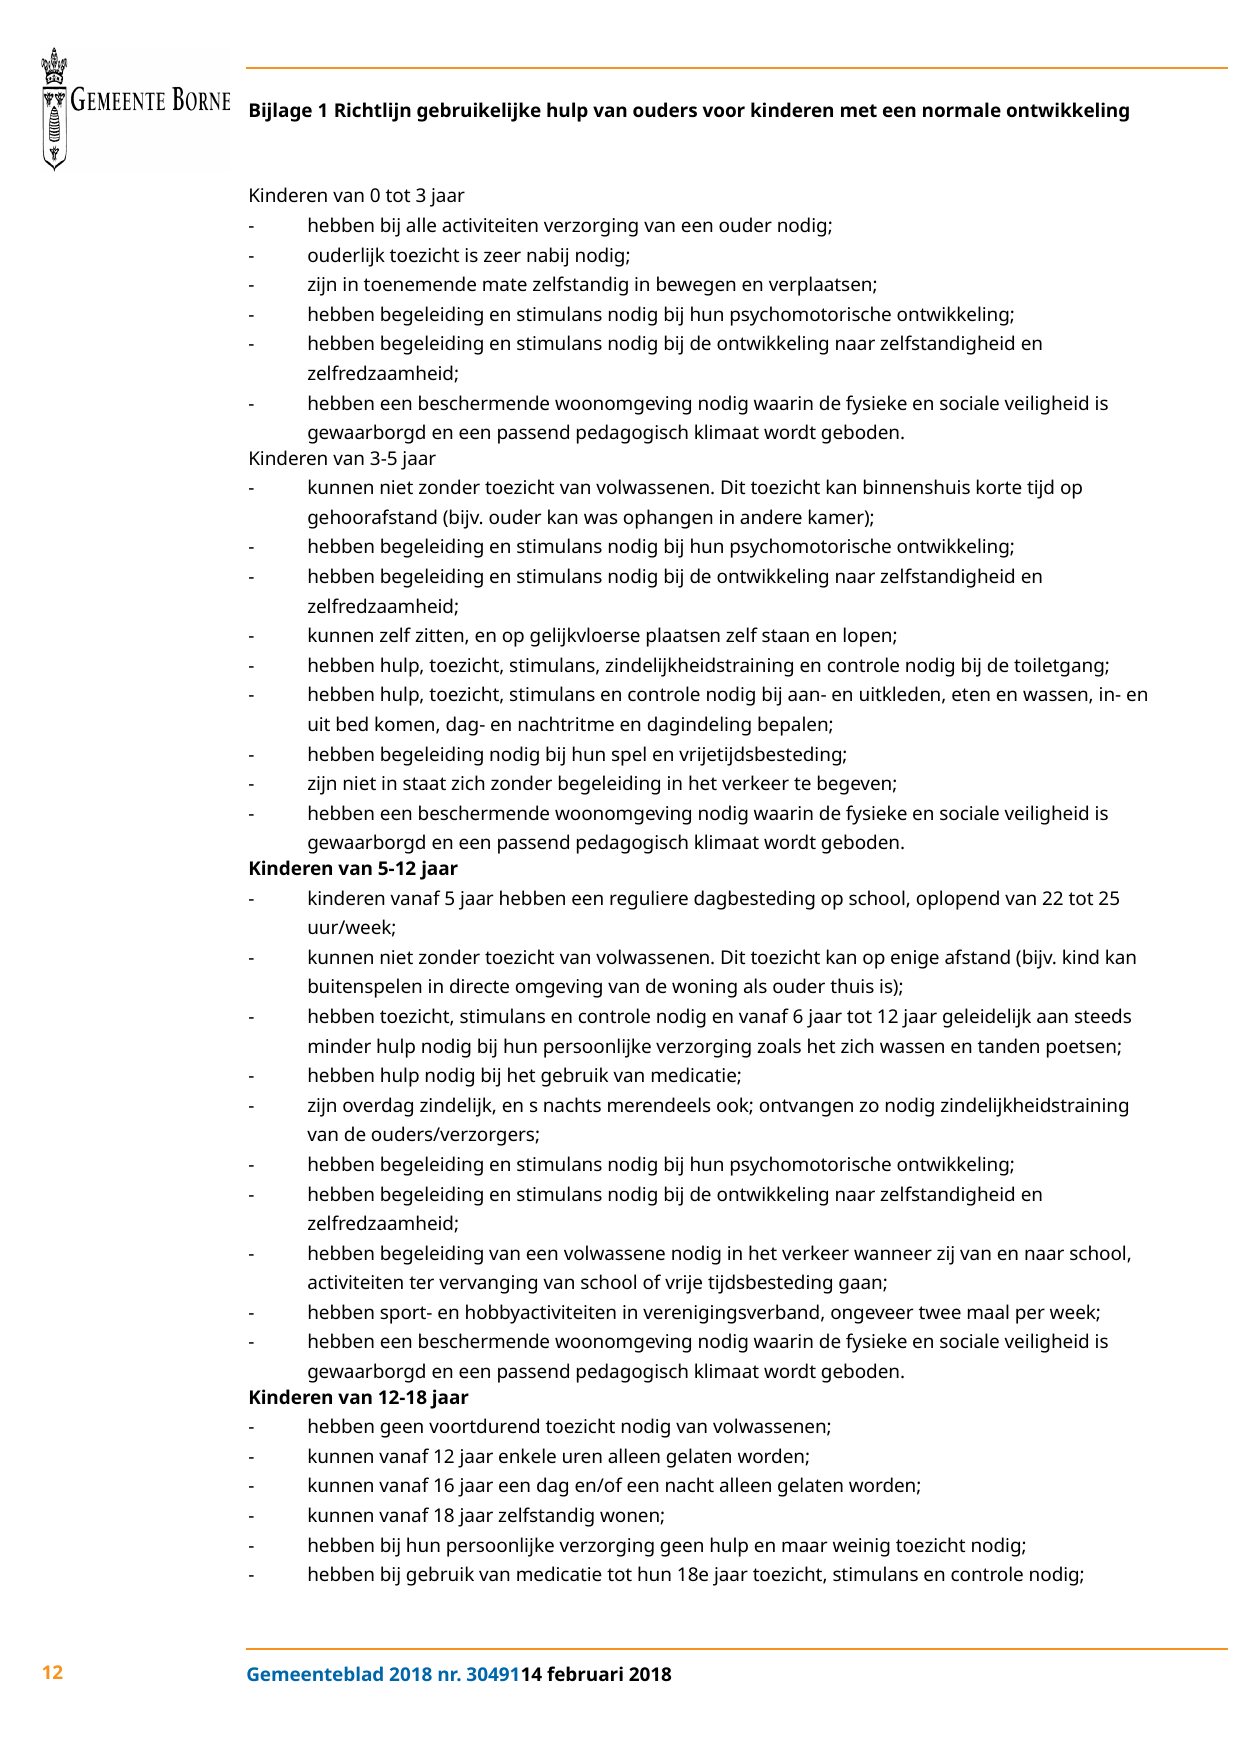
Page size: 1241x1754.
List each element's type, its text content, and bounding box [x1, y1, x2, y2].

text Bijlage 1 Richtlijn gebruikelijke hulp van ouders voor kinderen met een normale ontwikkeling [248, 95, 1152, 123]
table_cell Kinderen van 3-5 jaar kunnen niet zonder toezicht van volwassenen. Dit toezicht kan binnenshuis korte tijd op gehoorafstand (bijv. ouder kan was ophangen in andere kamer); hebben begeleiding en stimulans nodig bij hun psychomotorische ontwikkeling; hebben begeleiding en stimulans nodig bij de ontwikkeling naar zelfstandigheid en zelfredzaamheid; kunnen zelf zitten, en op gelijkvloerse plaatsen zelf staan en lopen; hebben hulp, toezicht, stimulans, zindelijkheidstraining en controle nodig bij de toiletgang; hebben hulp, toezicht, stimulans en controle nodig bij aan- en uitkleden, eten en wassen, in- en uit bed komen, dag- en nachtritme en dagindeling bepalen; hebben begeleiding nodig bij hun spel en vrijetijdsbesteding; zijn niet in staat zich zonder begeleiding in het verkeer te begeven; hebben een beschermende woonomgeving nodig waarin de fysieke en sociale veiligheid is gewaarborgd en een passend pedagogisch klimaat wordt geboden. [248, 445, 1152, 855]
table_cell Kinderen van 5-12 jaar kinderen vanaf 5 jaar hebben een reguliere dagbesteding op school, oplopend van 22 tot 25 uur/week; kunnen niet zonder toezicht van volwassenen. Dit toezicht kan op enige afstand (bijv. kind kan buitenspelen in directe omgeving van de woning als ouder thuis is); hebben toezicht, stimulans en controle nodig en vanaf 6 jaar tot 12 jaar geleidelijk aan steeds minder hulp nodig bij hun persoonlijke verzorging zoals het zich wassen en tanden poetsen; hebben hulp nodig bij het gebruik van medicatie; zijn overdag zindelijk, en s nachts merendeels ook; ontvangen zo nodig zindelijkheidstraining van de ouders/verzorgers; hebben begeleiding en stimulans nodig bij hun psychomotorische ontwikkeling; hebben begeleiding en stimulans nodig bij de ontwikkeling naar zelfstandigheid en zelfredzaamheid; hebben begeleiding van een volwassene nodig in het verkeer wanneer zij van en naar school, activiteiten ter vervanging van school of vrije tijdsbesteding gaan; hebben sport- en hobbyactiviteiten in verenigingsverband, ongeveer twee maal per week; hebben een beschermende woonomgeving nodig waarin de fysieke en sociale veiligheid is gewaarborgd en een passend pedagogisch klimaat wordt geboden. [248, 855, 1152, 1384]
table_cell Kinderen van 12-18 jaar hebben geen voortdurend toezicht nodig van volwassenen; kunnen vanaf 12 jaar enkele uren alleen gelaten worden; kunnen vanaf 16 jaar een dag en/of een nacht alleen gelaten worden; kunnen vanaf 18 jaar zelfstandig wonen; hebben bij hun persoonlijke verzorging geen hulp en maar weinig toezicht nodig; hebben bij gebruik van medicatie tot hun 18e jaar toezicht, stimulans en controle nodig; [248, 1384, 1152, 1587]
picture [41, 47, 231, 172]
table_header Kinderen van 0 tot 3 jaar hebben bij alle activiteiten verzorging van een ouder nodig; ouderlijk toezicht is zeer nabij nodig; zijn in toenemende mate zelfstandig in bewegen en verplaatsen; hebben begeleiding en stimulans nodig bij hun psychomotorische ontwikkeling; hebben begeleiding en stimulans nodig bij de ontwikkeling naar zelfstandigheid en zelfredzaamheid; hebben een beschermende woonomgeving nodig waarin de fysieke en sociale veiligheid is gewaarborgd en een passend pedagogisch klimaat wordt geboden. [248, 183, 1152, 445]
